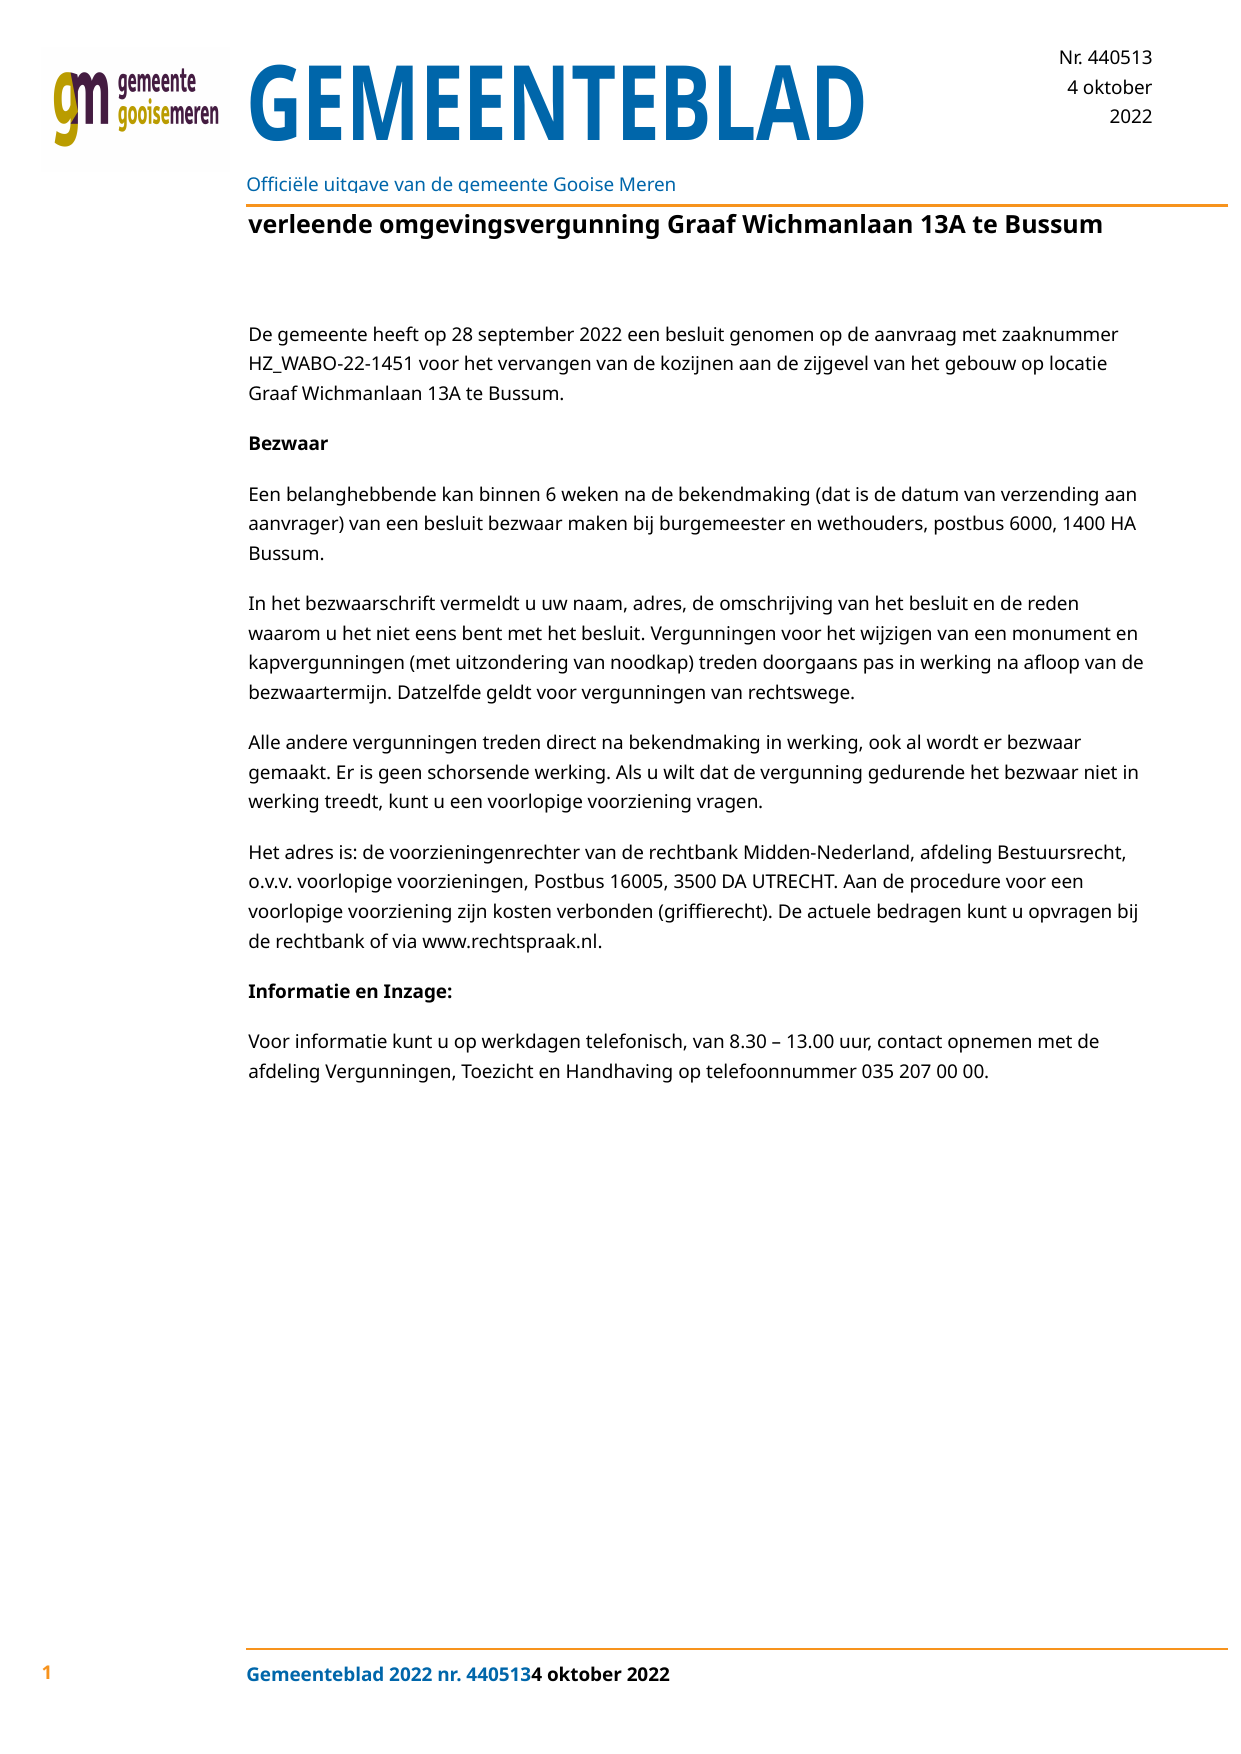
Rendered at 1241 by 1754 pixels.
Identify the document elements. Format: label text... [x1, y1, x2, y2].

picture [41, 47, 231, 172]
text Informatie en Inzage: [248, 978, 1152, 1004]
text In het bezwaarschrift vermeldt u uw naam, adres, de omschrijving van het besluit en de reden waarom u het niet eens bent met het besluit. Vergunningen voor het wijzigen van een monument en kapvergunningen (met uitzondering van noodkap) treden doorgaans pas in werking na afloop van de bezwaartermijn. Datzelfde geldt voor vergunningen van rechtswege. [248, 590, 1152, 705]
text De gemeente heeft op 28 september 2022 een besluit genomen op de aanvraag met zaaknummer HZ_WABO-22-1451 voor het vervangen van de kozijnen aan de zijgevel van het gebouw op locatie Graaf Wichmanlaan 13A te Bussum. [248, 321, 1152, 406]
text Voor informatie kunt u op werkdagen telefonisch, van 8.30 – 13.00 uur, contact opnemen met de afdeling Vergunningen, Toezicht en Handhaving op telefoonnummer 035 207 00 00. [248, 1029, 1152, 1084]
text Bezwaar [248, 430, 1152, 456]
text Het adres is: de voorzieningenrechter van de rechtbank Midden-Nederland, afdeling Bestuursrecht, o.v.v. voorlopige voorzieningen, Postbus 16005, 3500 DA UTRECHT. Aan de procedure voor een voorlopige voorziening zijn kosten verbonden (griffierecht). De actuele bedragen kunt u opvragen bij de rechtbank of via www.rechtspraak.nl. [248, 839, 1152, 953]
text Alle andere vergunningen treden direct na bekendmaking in werking, ook al wordt er bezwaar gemaakt. Er is geen schorsende werking. Als u wilt dat de vergunning gedurende het bezwaar niet in werking treedt, kunt u een voorlopige voorziening vragen. [248, 729, 1152, 814]
text verleende omgevingsvergunning Graaf Wichmanlaan 13A te Bussum [248, 207, 1152, 241]
text Een belanghebbende kan binnen 6 weken na de bekendmaking (dat is de datum van verzending aan aanvrager) van een besluit bezwaar maken bij burgemeester en wethouders, postbus 6000, 1400 HA Bussum. [248, 481, 1152, 566]
